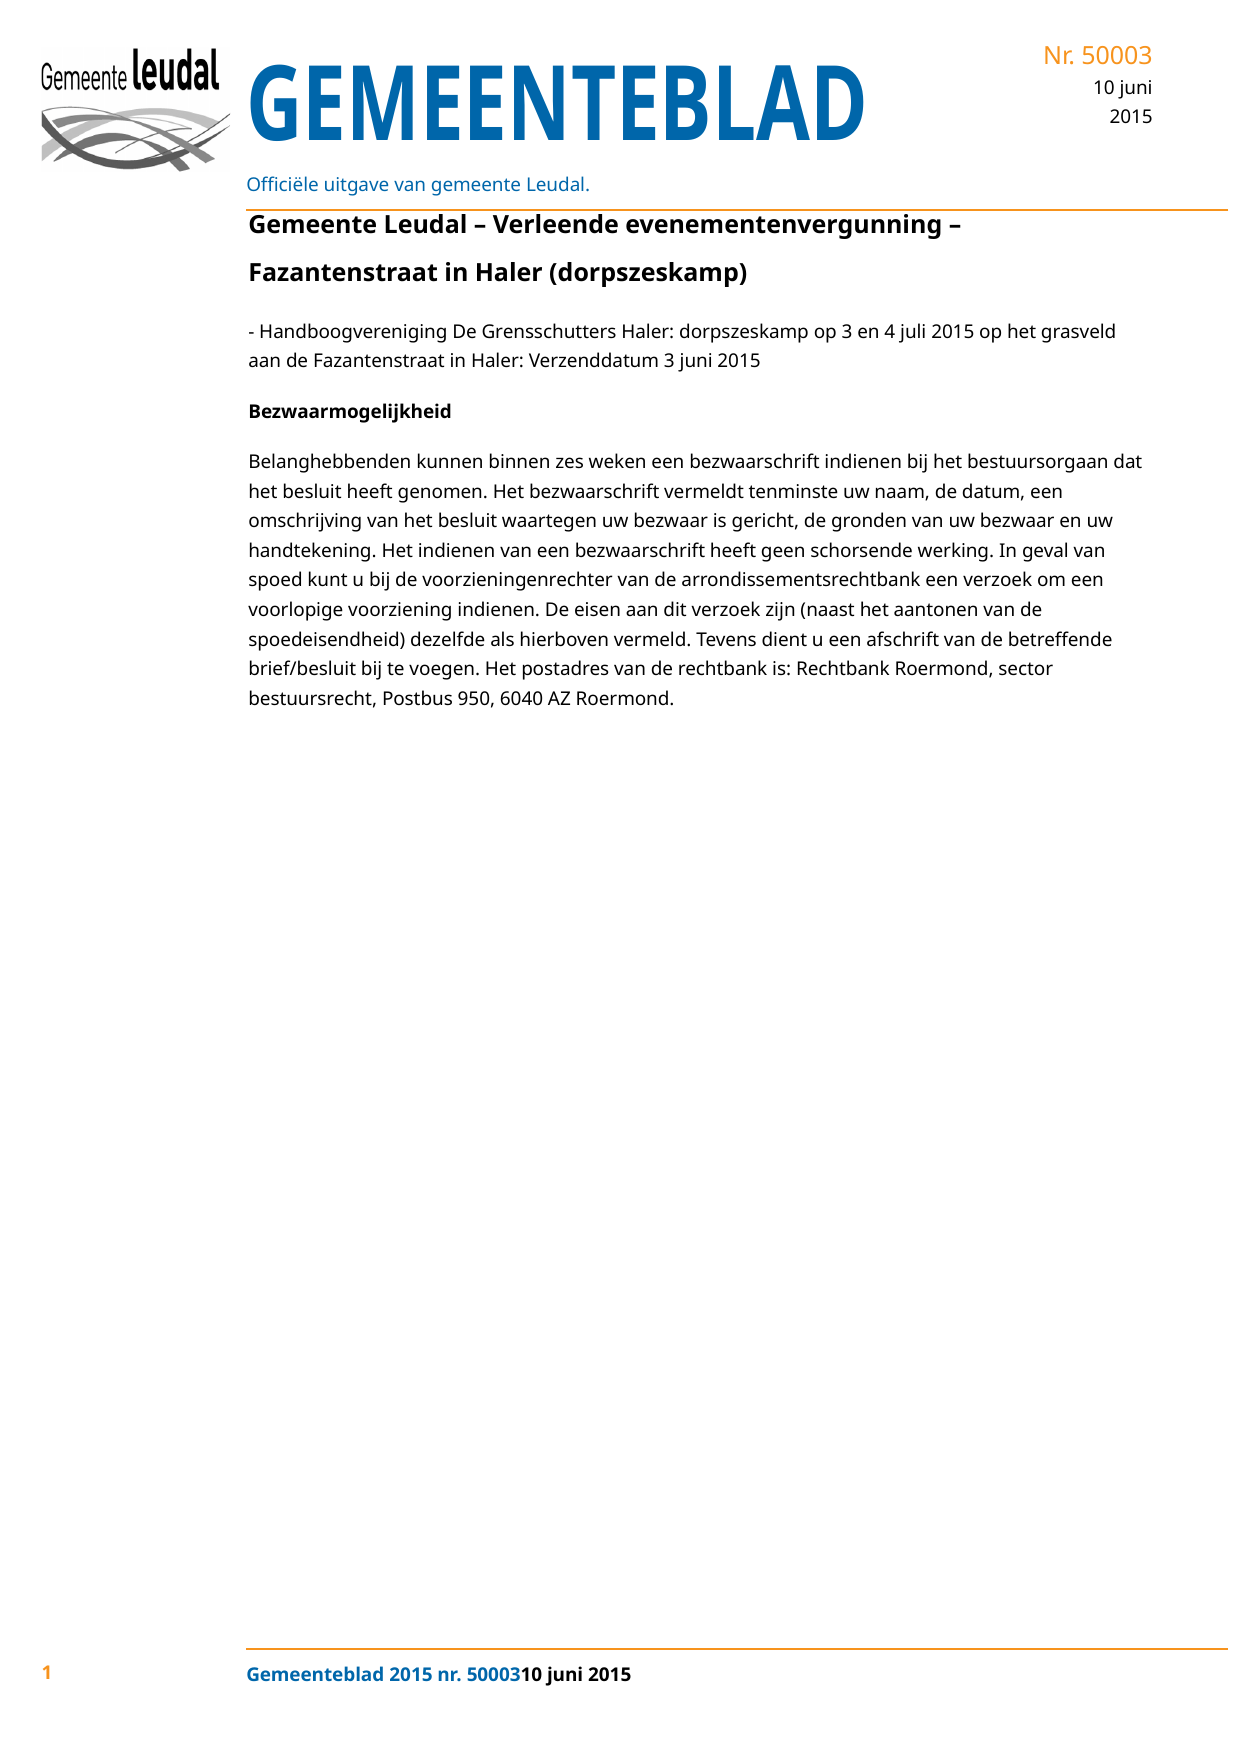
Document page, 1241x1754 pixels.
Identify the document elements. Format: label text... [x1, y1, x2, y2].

picture [41, 47, 231, 172]
text Gemeente Leudal – Verleende evenementenvergunning – Fazantenstraat in Haler (dorpszeskamp) [248, 211, 1152, 288]
text - Handboogvereniging De Grensschutters Haler: dorpszeskamp op 3 en 4 juli 2015 op het grasveld aan de Fazantenstraat in Haler: Verzenddatum 3 juni 2015 [248, 318, 1152, 373]
text Bezwaarmogelijkheid [248, 398, 1152, 424]
text Belanghebbenden kunnen binnen zes weken een bezwaarschrift indienen bij het bestuursorgaan dat het besluit heeft genomen. Het bezwaarschrift vermeldt tenminste uw naam, de datum, een omschrijving van het besluit waartegen uw bezwaar is gericht, de gronden van uw bezwaar en uw handtekening. Het indienen van een bezwaarschrift heeft geen schorsende werking. In geval van spoed kunt u bij de voorzieningenrechter van de arrondissementsrechtbank een verzoek om een voorlopige voorziening indienen. De eisen aan dit verzoek zijn (naast het aantonen van de spoedeisendheid) dezelfde als hierboven vermeld. Tevens dient u een afschrift van de betreffende brief/besluit bij te voegen. Het postadres van de rechtbank is: Rechtbank Roermond, sector bestuursrecht, Postbus 950, 6040 AZ Roermond. [248, 448, 1152, 711]
